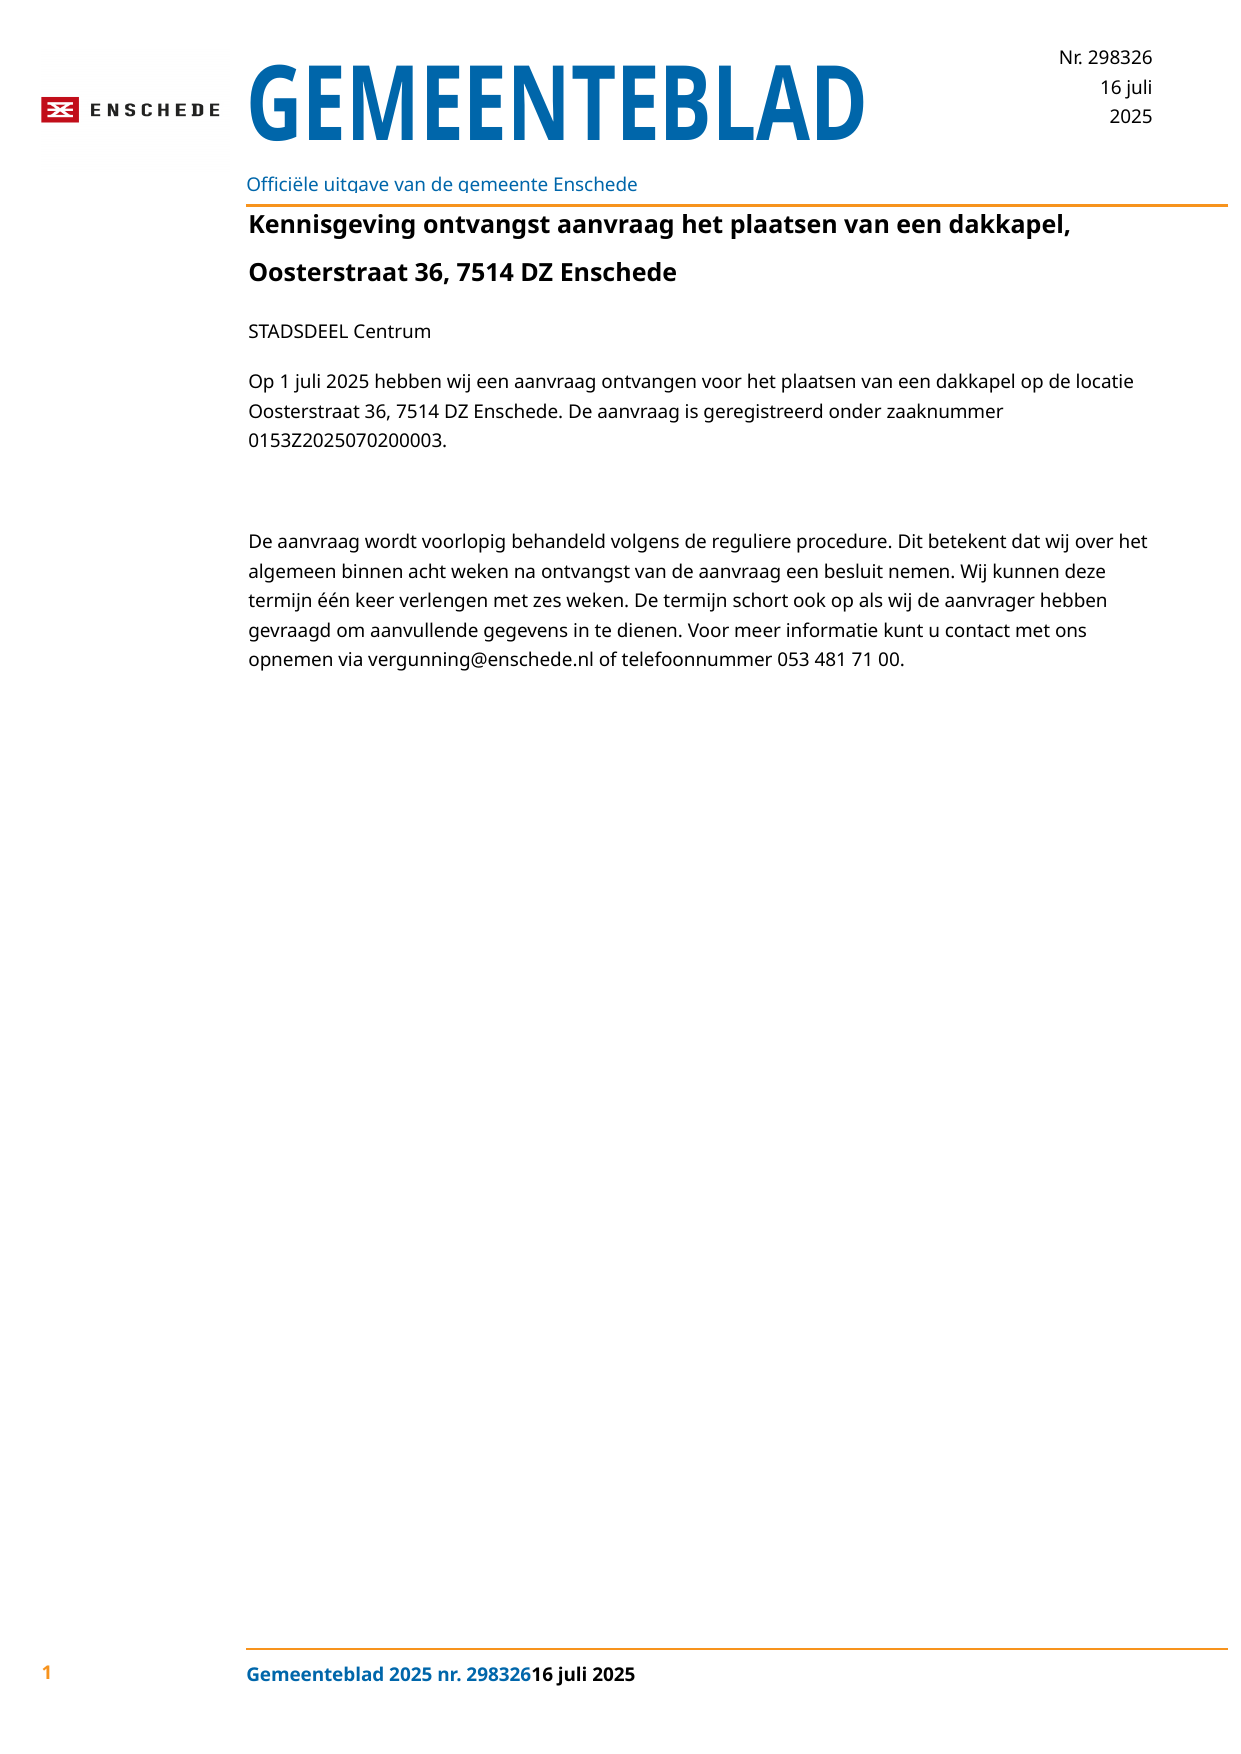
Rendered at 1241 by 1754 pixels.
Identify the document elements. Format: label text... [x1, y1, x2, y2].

text Kennisgeving ontvangst aanvraag het plaatsen van een dakkapel, Oosterstraat 36, 7514 DZ Enschede [248, 207, 1152, 288]
text Op 1 juli 2025 hebben wij een aanvraag ontvangen voor het plaatsen van een dakkapel op de locatie Oosterstraat 36, 7514 DZ Enschede. De aanvraag is geregistreerd onder zaaknummer 0153Z2025070200003. [248, 368, 1152, 453]
text De aanvraag wordt voorlopig behandeld volgens de reguliere procedure. Dit betekent dat wij over het algemeen binnen acht weken na ontvangst van de aanvraag een besluit nemen. Wij kunnen deze termijn één keer verlengen met zes weken. De termijn schort ook op als wij de aanvrager hebben gevraagd om aanvullende gegevens in te dienen. Voor meer informatie kunt u contact met ons opnemen via vergunning@enschede.nl of telefoonnummer 053 481 71 00. [248, 528, 1152, 672]
picture [41, 47, 231, 172]
text STADSDEEL Centrum [248, 318, 1152, 344]
